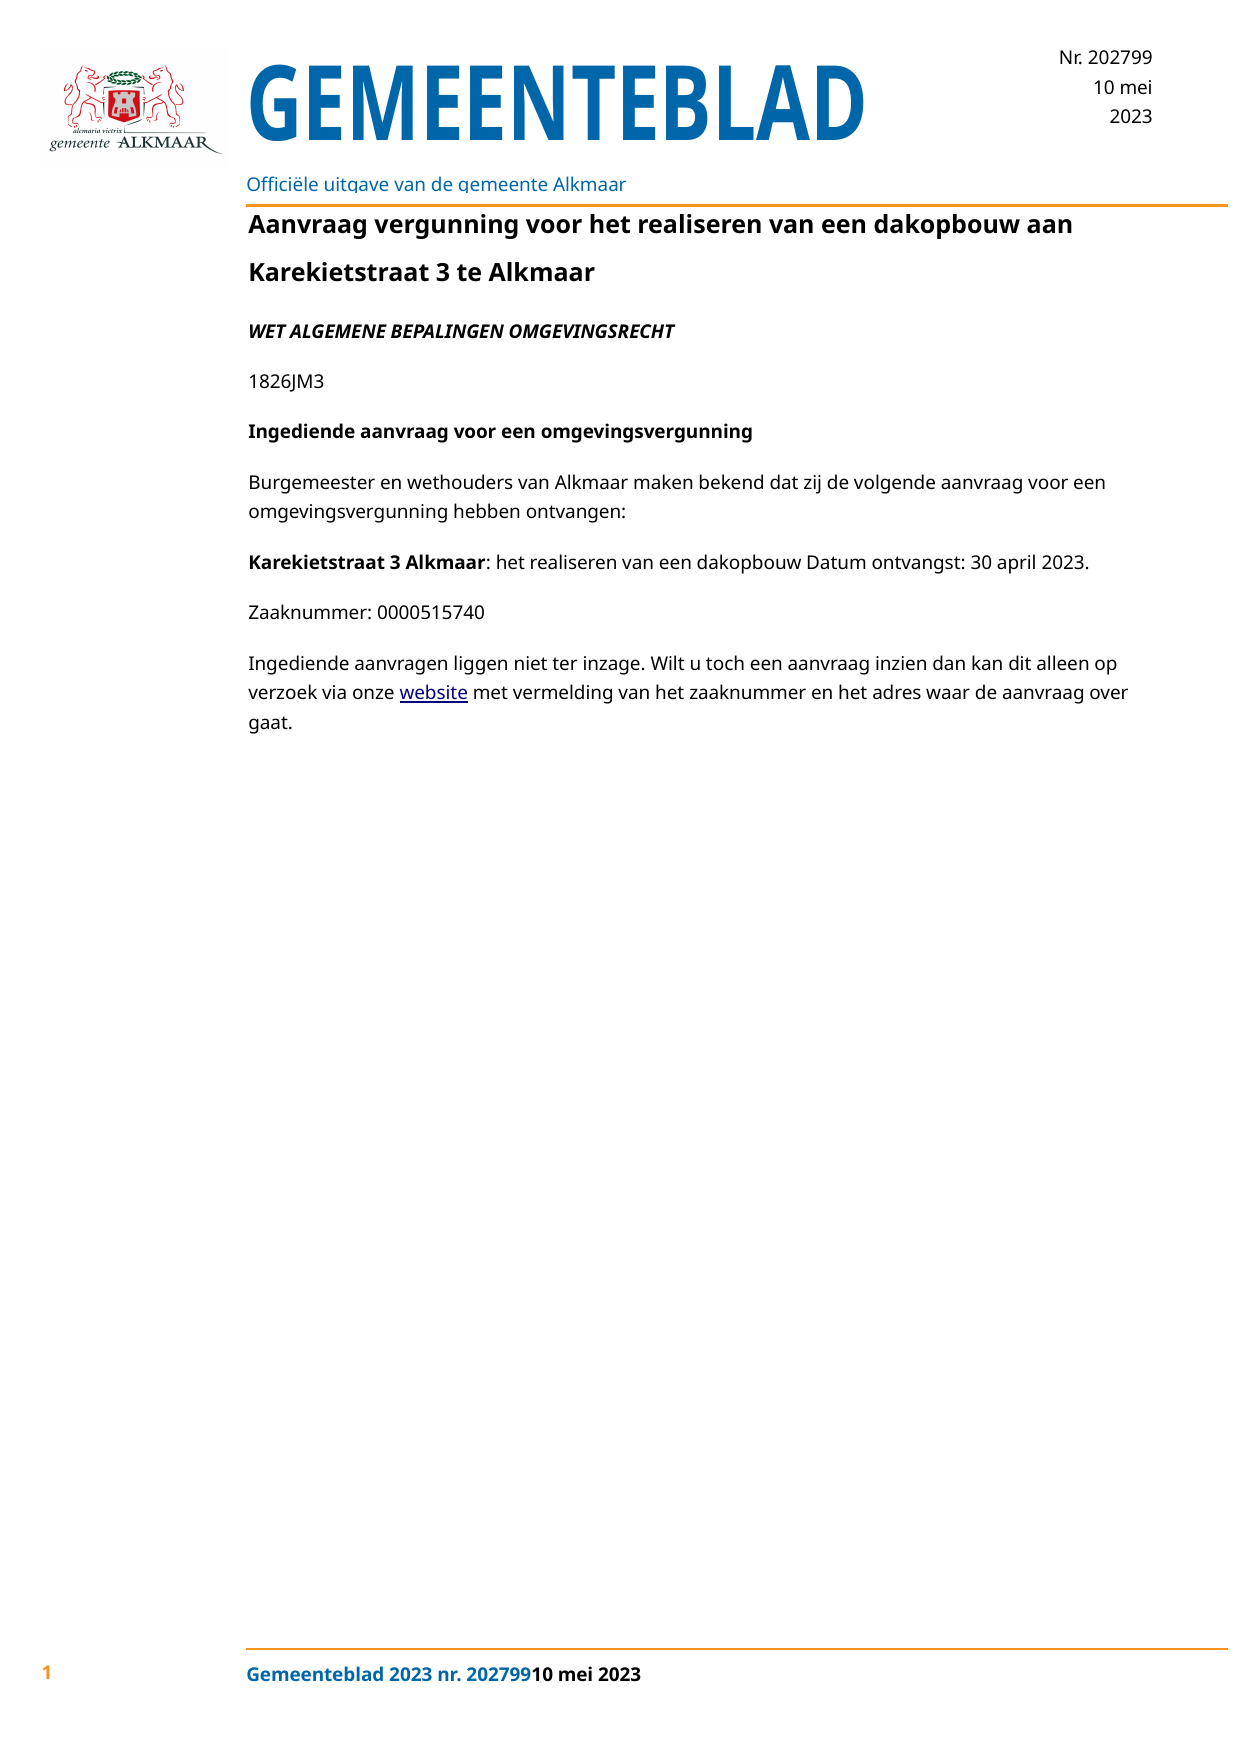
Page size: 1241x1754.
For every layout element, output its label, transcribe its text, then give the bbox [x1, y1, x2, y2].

text 1826JM3 [248, 368, 1152, 394]
text Aanvraag vergunning voor het realiseren van een dakopbouw aan Karekietstraat 3 te Alkmaar [248, 207, 1152, 288]
text Karekietstraat 3 Alkmaar: het realiseren van een dakopbouw Datum ontvangst: 30 april 2023. [248, 549, 1152, 575]
text Ingediende aanvragen liggen niet ter inzage. Wilt u toch een aanvraag inzien dan kan dit alleen op verzoek via onze website met vermelding van het zaaknummer en het adres waar de aanvraag over gaat. [248, 650, 1152, 735]
picture [41, 47, 231, 172]
text Ingediende aanvraag voor een omgevingsvergunning [248, 419, 1152, 444]
text Burgemeester en wethouders van Alkmaar maken bekend dat zij de volgende aanvraag voor een omgevingsvergunning hebben ontvangen: [248, 469, 1152, 524]
text WET ALGEMENE BEPALINGEN OMGEVINGSRECHT [248, 318, 1152, 344]
text Zaaknummer: 0000515740 [248, 599, 1152, 625]
